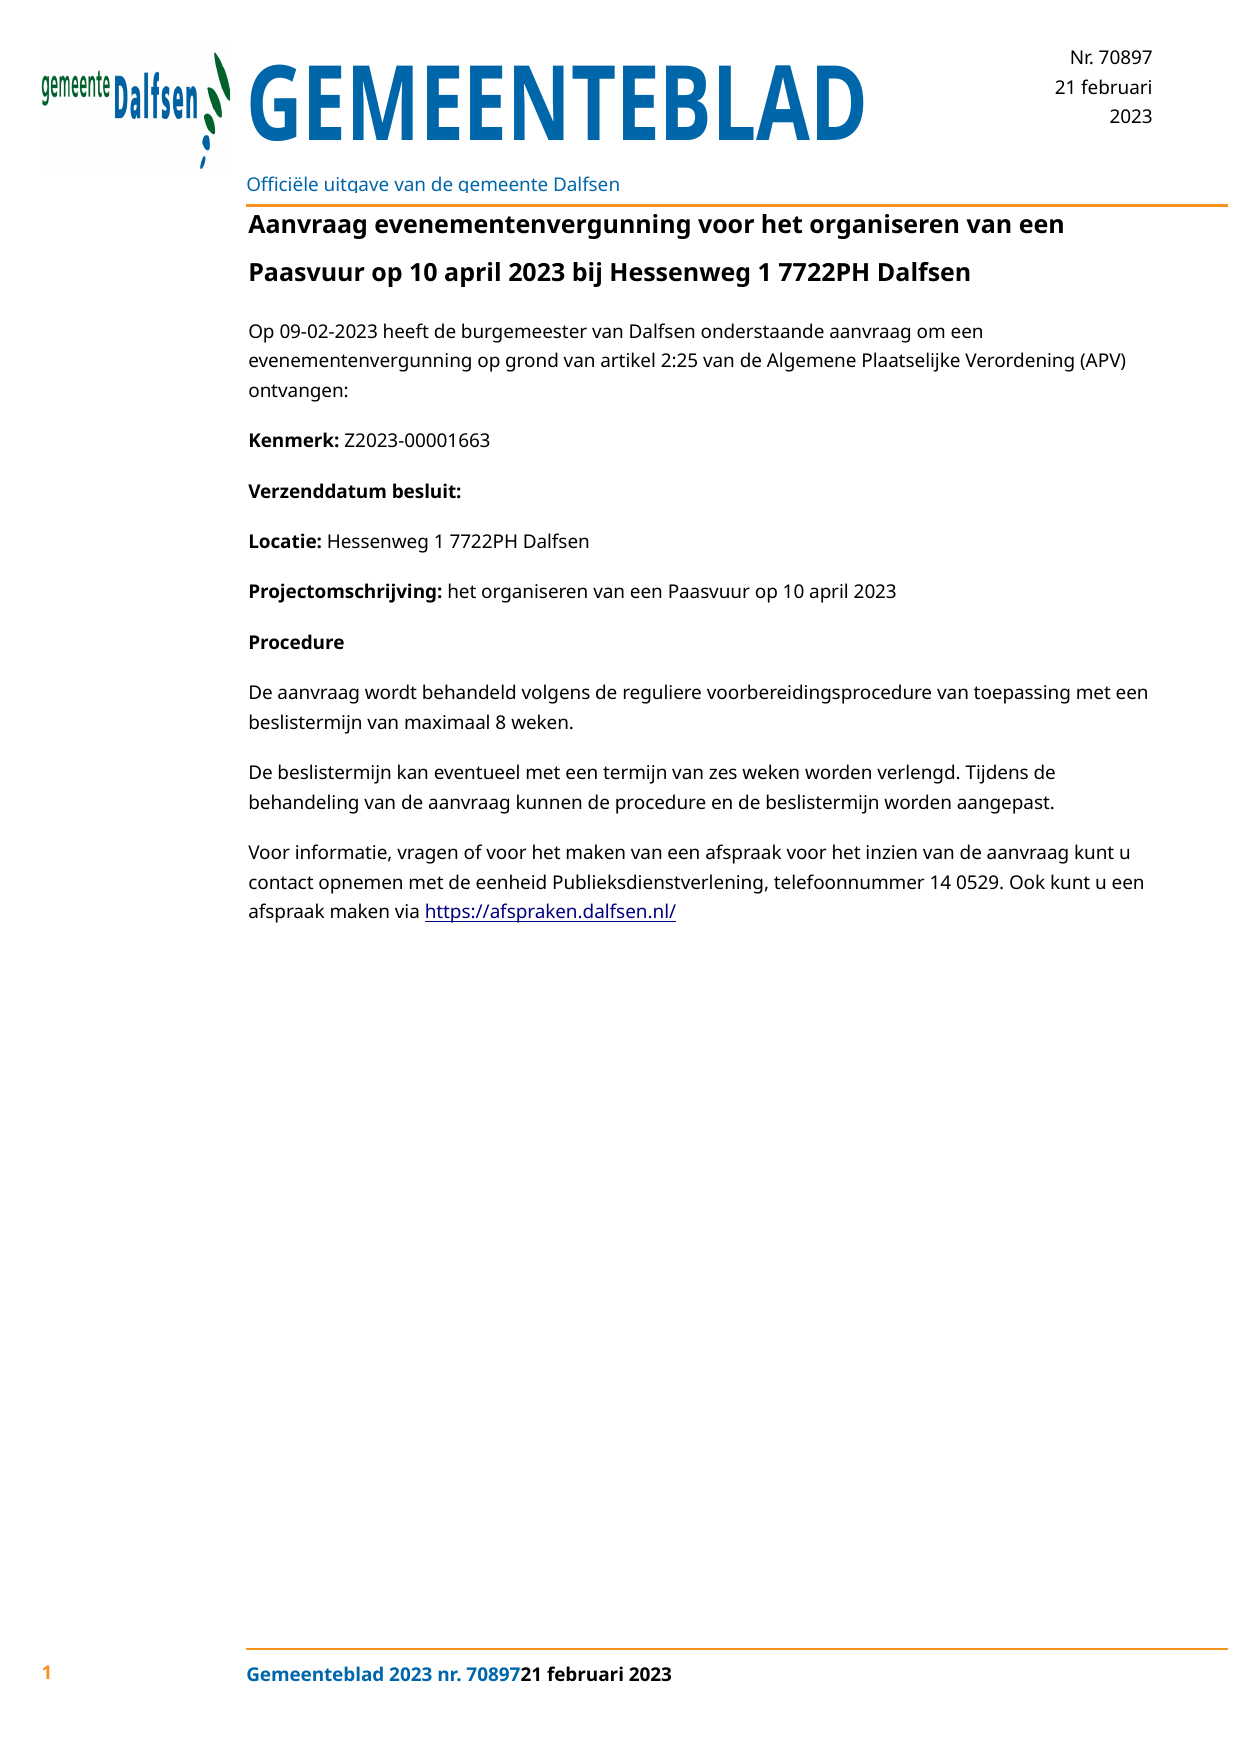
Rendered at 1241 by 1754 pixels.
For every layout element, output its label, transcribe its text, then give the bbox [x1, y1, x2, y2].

text Locatie: Hessenweg 1 7722PH Dalfsen [248, 528, 1152, 554]
text De beslistermijn kan eventueel met een termijn van zes weken worden verlengd. Tijdens de behandeling van de aanvraag kunnen de procedure en de beslistermijn worden aangepast. [248, 759, 1152, 815]
text Verzenddatum besluit: [248, 478, 1152, 504]
text Projectomschrijving: het organiseren van een Paasvuur op 10 april 2023 [248, 579, 1152, 604]
text Aanvraag evenementenvergunning voor het organiseren van een Paasvuur op 10 april 2023 bij Hessenweg 1 7722PH Dalfsen [248, 207, 1152, 288]
text Kenmerk: Z2023-00001663 [248, 427, 1152, 453]
picture [41, 47, 231, 172]
text De aanvraag wordt behandeld volgens de reguliere voorbereidingsprocedure van toepassing met een beslistermijn van maximaal 8 weken. [248, 679, 1152, 735]
text Procedure [248, 629, 1152, 655]
text Voor informatie, vragen of voor het maken van een afspraak voor het inzien van de aanvraag kunt u contact opnemen met de eenheid Publieksdienstverlening, telefoonnummer 14 0529. Ook kunt u een afspraak maken via https://afspraken.dalfsen.nl/ [248, 839, 1152, 924]
text Op 09-02-2023 heeft de burgemeester van Dalfsen onderstaande aanvraag om een evenementenvergunning op grond van artikel 2:25 van de Algemene Plaatselijke Verordening (APV) ontvangen: [248, 318, 1152, 403]
